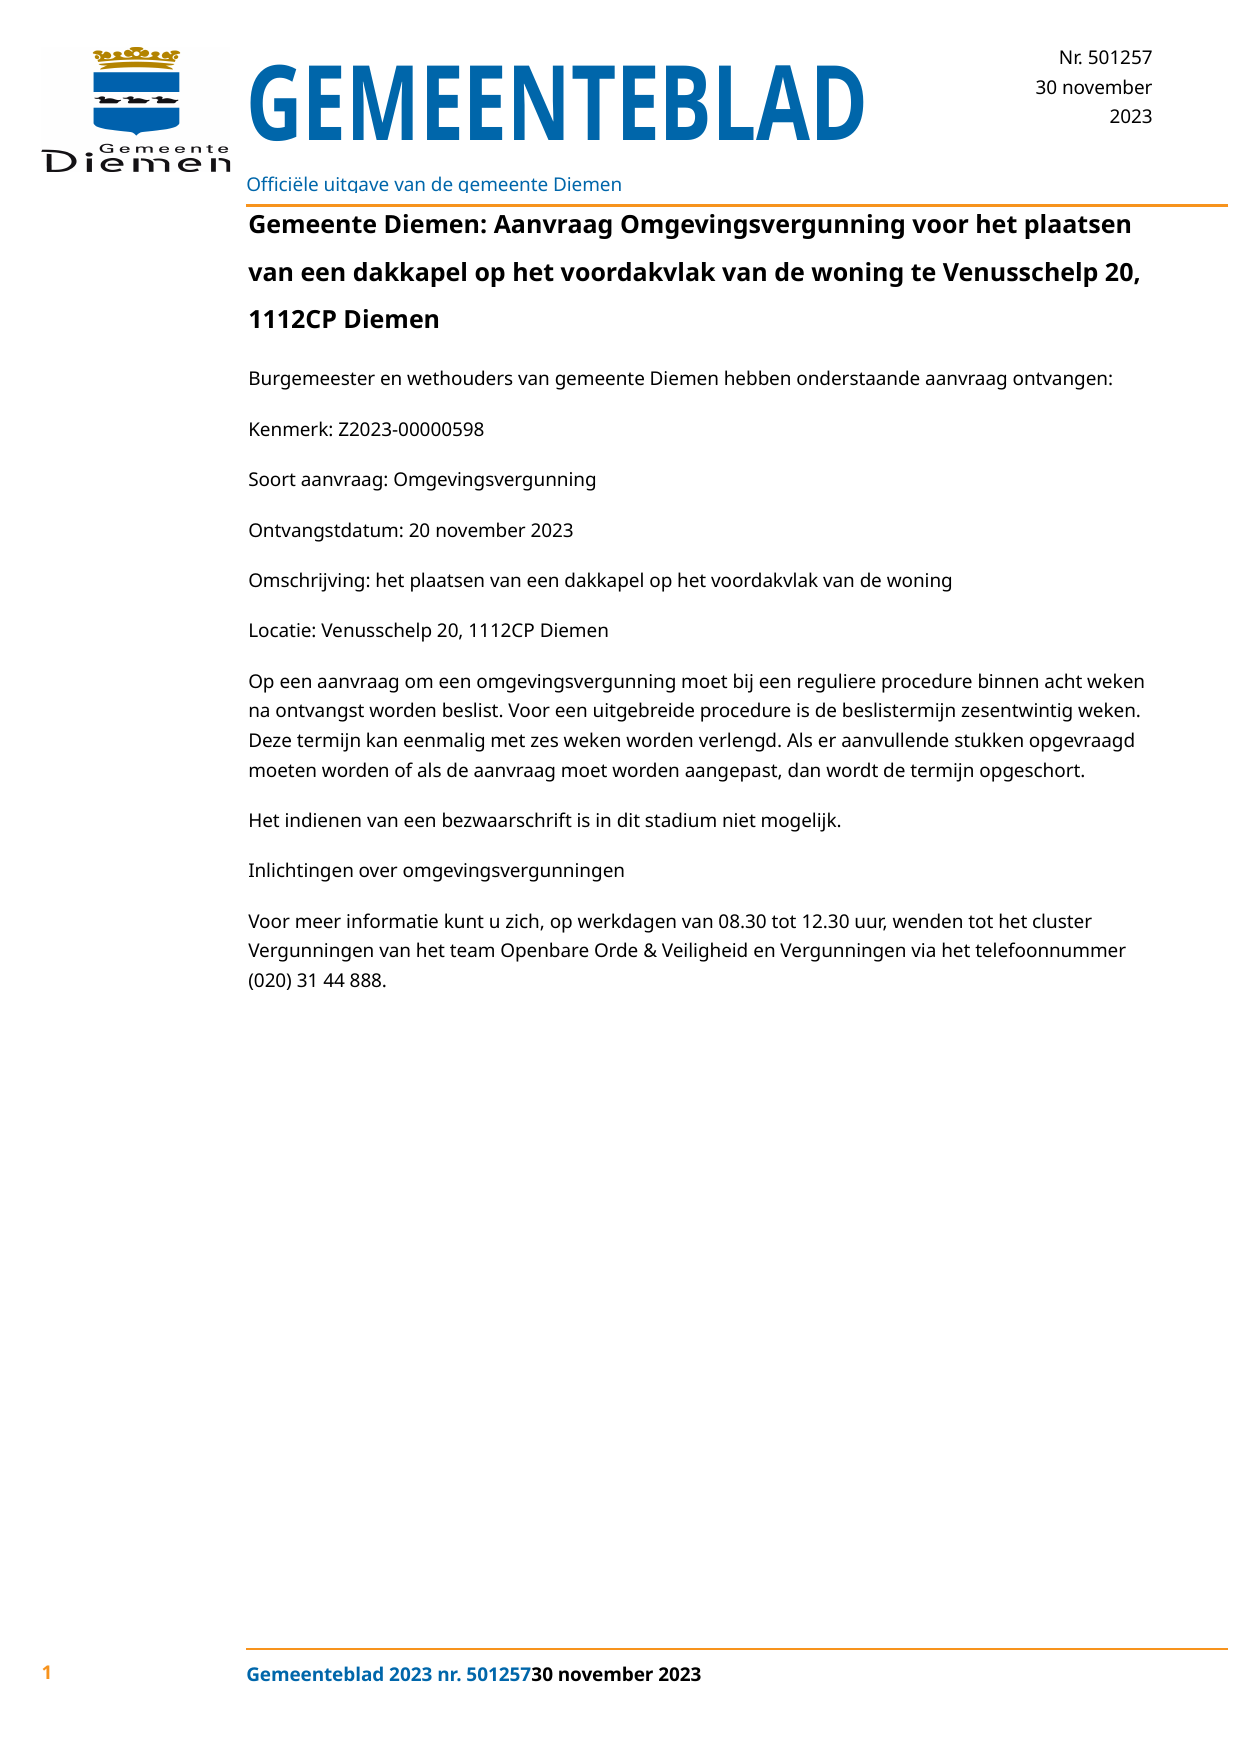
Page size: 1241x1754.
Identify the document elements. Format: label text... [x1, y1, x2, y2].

text Omschrijving: het plaatsen van een dakkapel op het voordakvlak van de woning [248, 567, 1152, 593]
text Inlichtingen over omgevingsvergunningen [248, 858, 1152, 883]
text Soort aanvraag: Omgevingsvergunning [248, 466, 1152, 492]
text Het indienen van een bezwaarschrift is in dit stadium niet mogelijk. [248, 807, 1152, 833]
text Op een aanvraag om een omgevingsvergunning moet bij een reguliere procedure binnen acht weken na ontvangst worden beslist. Voor een uitgebreide procedure is de beslistermijn zesentwintig weken. Deze termijn kan eenmalig met zes weken worden verlengd. Als er aanvullende stukken opgevraagd moeten worden of als de aanvraag moet worden aangepast, dan wordt de termijn opgeschort. [248, 668, 1152, 782]
picture [41, 47, 231, 172]
text Locatie: Venusschelp 20, 1112CP Diemen [248, 618, 1152, 643]
text Kenmerk: Z2023-00000598 [248, 416, 1152, 442]
text Ontvangstdatum: 20 november 2023 [248, 517, 1152, 542]
text Burgemeester en wethouders van gemeente Diemen hebben onderstaande aanvraag ontvangen: [248, 366, 1152, 391]
text Gemeente Diemen: Aanvraag Omgevingsvergunning voor het plaatsen van een dakkapel op het voordakvlak van de woning te Venusschelp 20, 1112CP Diemen [248, 207, 1152, 336]
text Voor meer informatie kunt u zich, op werkdagen van 08.30 tot 12.30 uur, wenden tot het cluster Vergunningen van het team Openbare Orde & Veiligheid en Vergunningen via het telefoonnummer (020) 31 44 888. [248, 908, 1152, 993]
